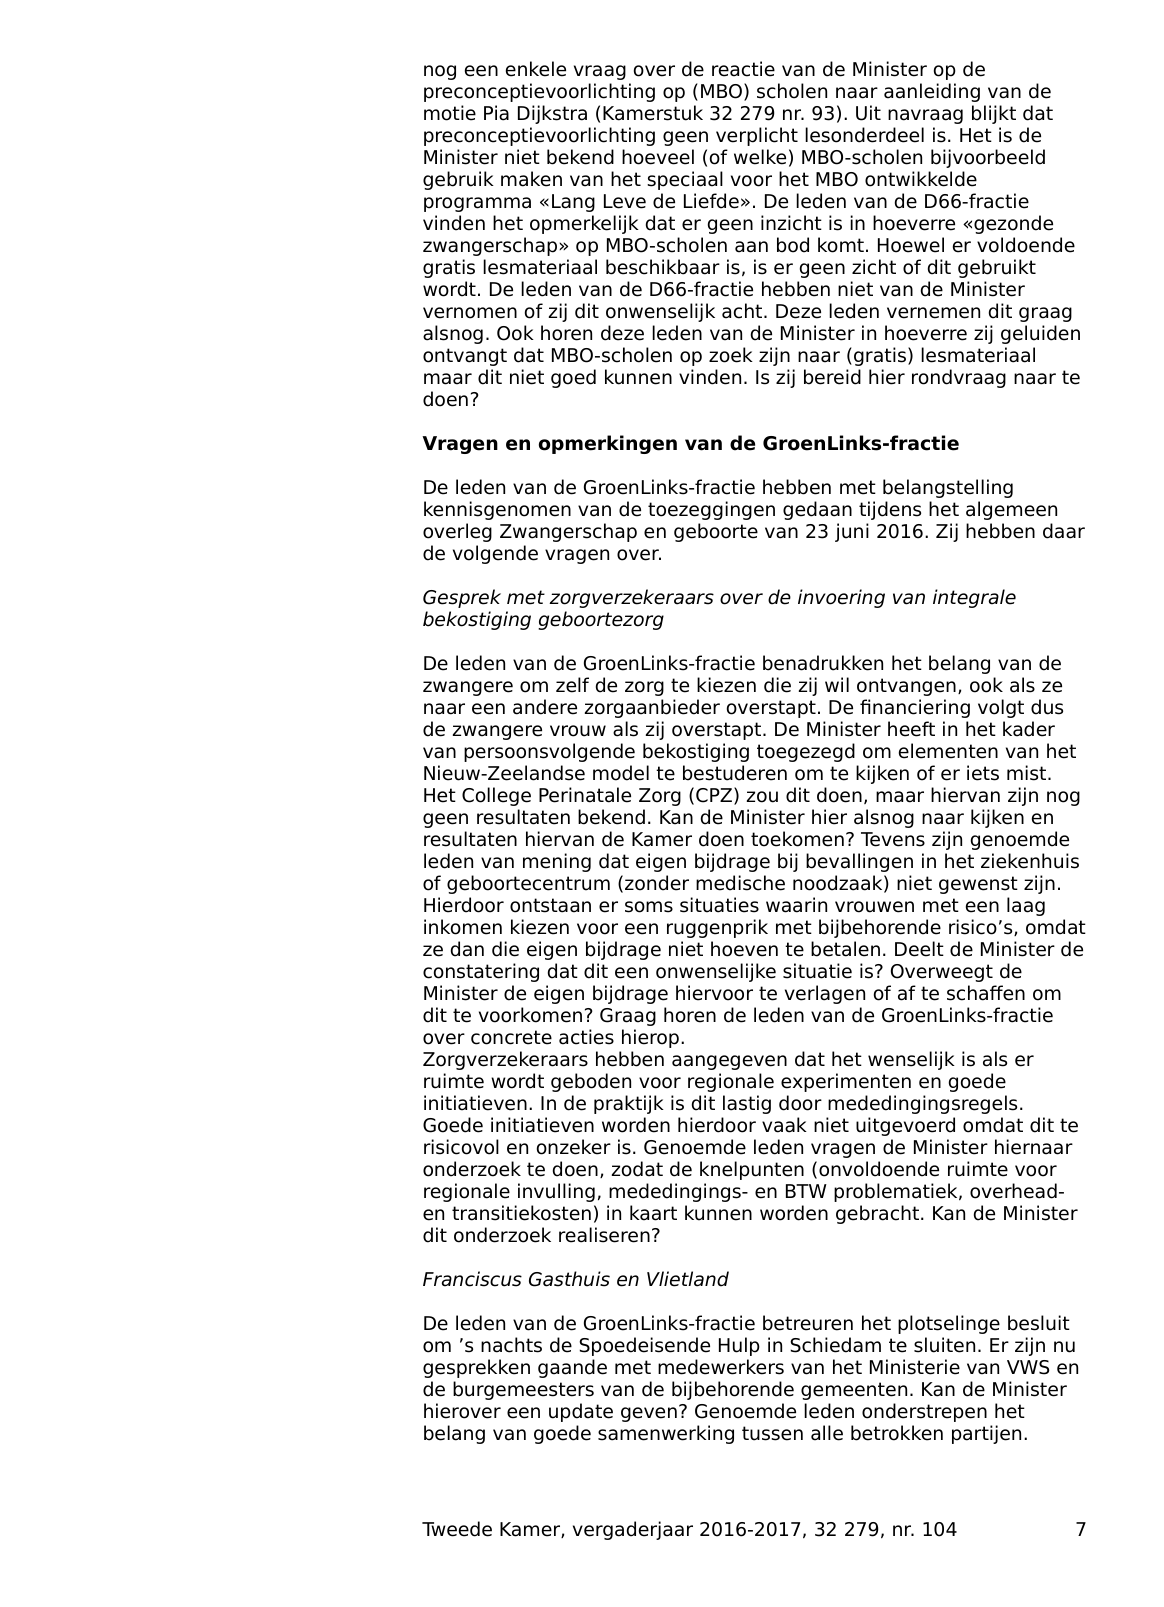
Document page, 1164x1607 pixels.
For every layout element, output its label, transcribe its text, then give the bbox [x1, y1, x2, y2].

subtitle Gesprek met zorgverzekeraars over de invoering van integrale bekostiging geboortezorg [422, 587, 1087, 631]
text Zorgverzekeraars hebben aangegeven dat het wenselijk is als er ruimte wordt geboden voor regionale experimenten en goede initiatieven. In de praktijk is dit lastig door mededingingsregels. Goede initiatieven worden hierdoor vaak niet uitgevoerd omdat dit te risicovol en onzeker is. Genoemde leden vragen de Minister hiernaar onderzoek te doen, zodat de knelpunten (onvoldoende ruimte voor regionale invulling, mededingings- en BTW problematiek, overhead- en transitiekosten) in kaart kunnen worden gebracht. Kan de Minister dit onderzoek realiseren? [422, 1049, 1087, 1247]
text nog een enkele vraag over de reactie van de Minister op de preconceptievoorlichting op (MBO) scholen naar aanleiding van de motie Pia Dijkstra (Kamerstuk 32 279 nr. 93). Uit navraag blijkt dat preconceptievoorlichting geen verplicht lesonderdeel is. Het is de Minister niet bekend hoeveel (of welke) MBO-scholen bijvoorbeeld gebruik maken van het speciaal voor het MBO ontwikkelde programma «Lang Leve de Liefde». De leden van de D66-fractie vinden het opmerkelijk dat er geen inzicht is in hoeverre «gezonde zwangerschap» op MBO-scholen aan bod komt. Hoewel er voldoende gratis lesmateriaal beschikbaar is, is er geen zicht of dit gebruikt wordt. De leden van de D66-fractie hebben niet van de Minister vernomen of zij dit onwenselijk acht. Deze leden vernemen dit graag alsnog. Ook horen deze leden van de Minister in hoeverre zij geluiden ontvangt dat MBO-scholen op zoek zijn naar (gratis) lesmateriaal maar dit niet goed kunnen vinden. Is zij bereid hier rondvraag naar te doen? [422, 59, 1087, 411]
text De leden van de GroenLinks-fractie hebben met belangstelling kennisgenomen van de toezeggingen gedaan tijdens het algemeen overleg Zwangerschap en geboorte van 23 juni 2016. Zij hebben daar de volgende vragen over. [422, 477, 1087, 565]
subtitle Franciscus Gasthuis en Vlietland [422, 1269, 1087, 1291]
text De leden van de GroenLinks-fractie betreuren het plotselinge besluit om ’s nachts de Spoedeisende Hulp in Schiedam te sluiten. Er zijn nu gesprekken gaande met medewerkers van het Ministerie van VWS en de burgemeesters van de bijbehorende gemeenten. Kan de Minister hierover een update geven? Genoemde leden onderstrepen het belang van goede samenwerking tussen alle betrokken partijen. [422, 1313, 1087, 1445]
subtitle Vragen en opmerkingen van de GroenLinks-fractie [422, 433, 1087, 455]
text De leden van de GroenLinks-fractie benadrukken het belang van de zwangere om zelf de zorg te kiezen die zij wil ontvangen, ook als ze naar een andere zorgaanbieder overstapt. De financiering volgt dus de zwangere vrouw als zij overstapt. De Minister heeft in het kader van persoonsvolgende bekostiging toegezegd om elementen van het Nieuw-Zeelandse model te bestuderen om te kijken of er iets mist. Het College Perinatale Zorg (CPZ) zou dit doen, maar hiervan zijn nog geen resultaten bekend. Kan de Minister hier alsnog naar kijken en resultaten hiervan de Kamer doen toekomen? Tevens zijn genoemde leden van mening dat eigen bijdrage bij bevallingen in het ziekenhuis of geboortecentrum (zonder medische noodzaak) niet gewenst zijn. Hierdoor ontstaan er soms situaties waarin vrouwen met een laag inkomen kiezen voor een ruggenprik met bijbehorende risico’s, omdat ze dan die eigen bijdrage niet hoeven te betalen. Deelt de Minister de constatering dat dit een onwenselijke situatie is? Overweegt de Minister de eigen bijdrage hiervoor te verlagen of af te schaffen om dit te voorkomen? Graag horen de leden van de GroenLinks-fractie over concrete acties hierop. [422, 653, 1087, 1049]
